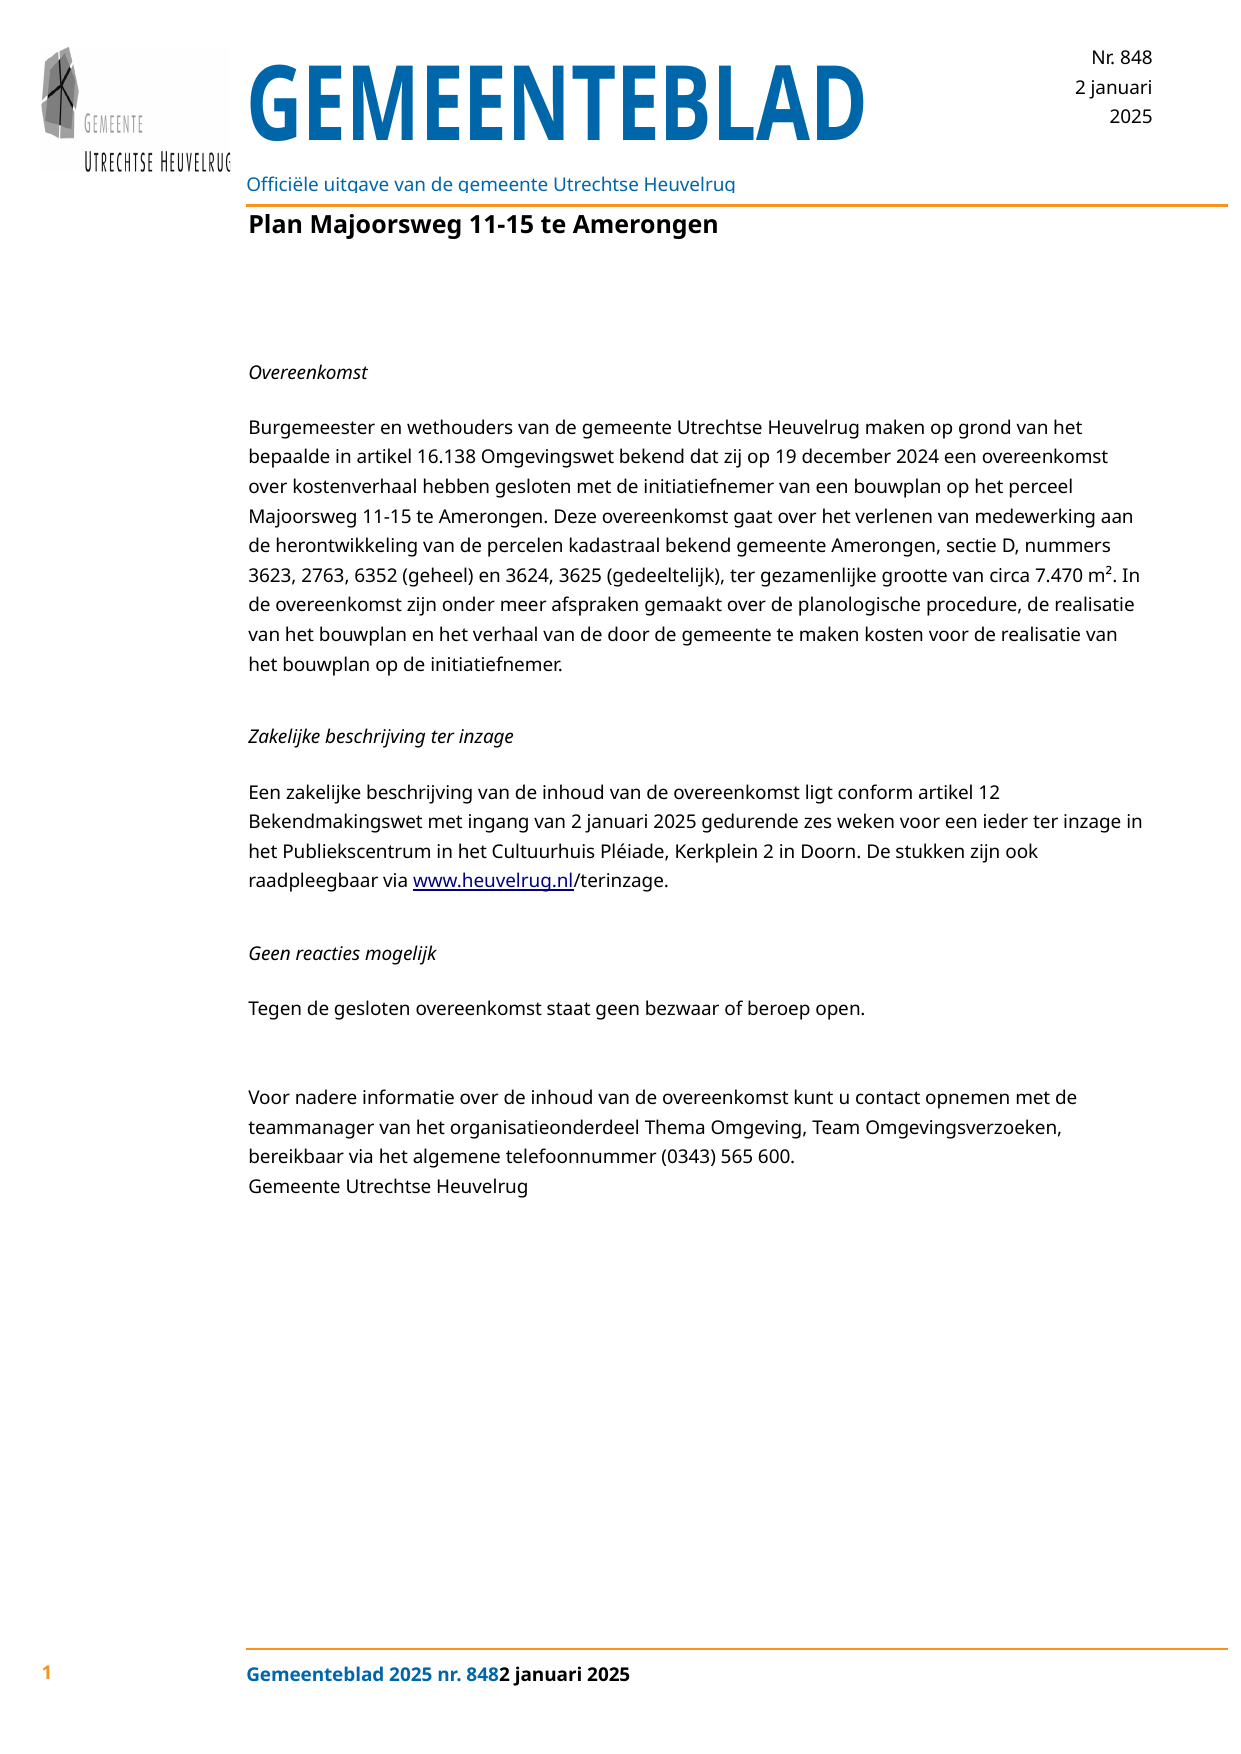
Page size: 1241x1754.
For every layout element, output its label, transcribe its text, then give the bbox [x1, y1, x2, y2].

text Geen reacties mogelijk [248, 940, 1152, 966]
text Tegen de gesloten overeenkomst staat geen bezwaar of beroep open. [248, 996, 1152, 1021]
text Plan Majoorsweg 11-15 te Amerongen [248, 207, 1152, 241]
text Burgemeester en wethouders van de gemeente Utrechtse Heuvelrug maken op grond van het bepaalde in artikel 16.138 Omgevingswet bekend dat zij op 19 december 2024 een overeenkomst over kostenverhaal hebben gesloten met de initiatiefnemer van een bouwplan op het perceel Majoorsweg 11-15 te Amerongen. Deze overeenkomst gaat over het verlenen van medewerking aan de herontwikkeling van de percelen kadastraal bekend gemeente Amerongen, sectie D, nummers 3623, 2763, 6352 (geheel) en 3624, 3625 (gedeeltelijk), ter gezamenlijke grootte van circa 7.470 m². In de overeenkomst zijn onder meer afspraken gemaakt over de planologische procedure, de realisatie van het bouwplan en het verhaal van de door de gemeente te maken kosten voor de realisatie van het bouwplan op de initiatiefnemer. [248, 414, 1152, 677]
picture [41, 47, 231, 172]
text Voor nadere informatie over de inhoud van de overeenkomst kunt u contact opnemen met de teammanager van het organisatieonderdeel Thema Omgeving, Team Omgevingsverzoeken, bereikbaar via het algemene telefoonnummer (0343) 565 600. [248, 1084, 1152, 1169]
text Een zakelijke beschrijving van de inhoud van de overeenkomst ligt conform artikel 12 Bekendmakingswet met ingang van 2 januari 2025 gedurende zes weken voor een ieder ter inzage in het Publiekscentrum in het Cultuurhuis Pléiade, Kerkplein 2 in Doorn. De stukken zijn ook raadpleegbaar via www.heuvelrug.nl/terinzage. [248, 779, 1152, 893]
text Overeenkomst [248, 359, 1152, 384]
text Zakelijke beschrijving ter inzage [248, 723, 1152, 749]
text Gemeente Utrechtse Heuvelrug [248, 1173, 1152, 1199]
